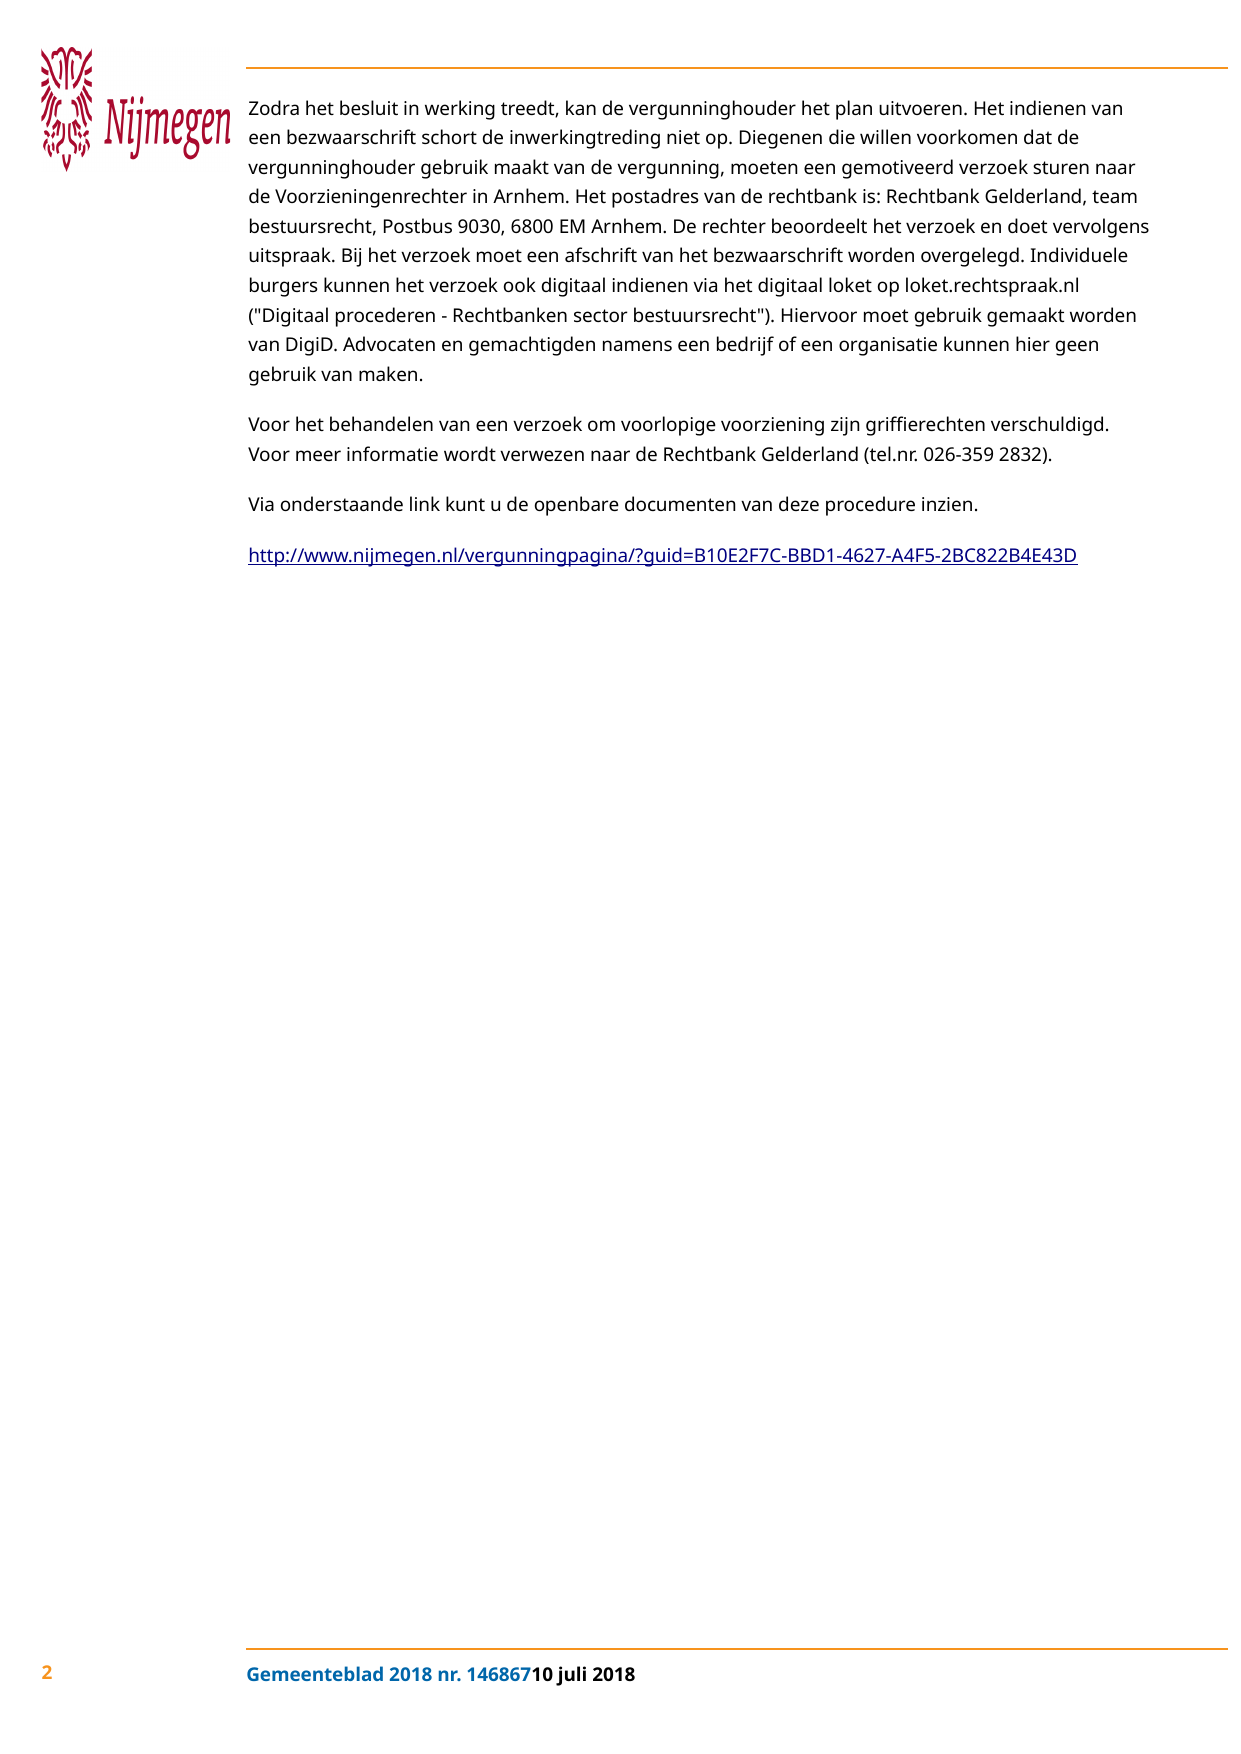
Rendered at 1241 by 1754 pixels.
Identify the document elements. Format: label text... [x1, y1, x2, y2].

text Zodra het besluit in werking treedt, kan de vergunninghouder het plan uitvoeren. Het indienen van een bezwaarschrift schort de inwerkingtreding niet op. Diegenen die willen voorkomen dat de vergunninghouder gebruik maakt van de vergunning, moeten een gemotiveerd verzoek sturen naar de Voorzieningenrechter in Arnhem. Het postadres van de rechtbank is: Rechtbank Gelderland, team bestuursrecht, Postbus 9030, 6800 EM Arnhem. De rechter beoordeelt het verzoek en doet vervolgens uitspraak. Bij het verzoek moet een afschrift van het bezwaarschrift worden overgelegd. Individuele burgers kunnen het verzoek ook digitaal indienen via het digitaal loket op loket.rechtspraak.nl ("Digitaal procederen - Rechtbanken sector bestuursrecht"). Hiervoor moet gebruik gemaakt worden van DigiD. Advocaten en gemachtigden namens een bedrijf of een organisatie kunnen hier geen gebruik van maken. [248, 95, 1152, 387]
text http://www.nijmegen.nl/vergunningpagina/?guid=B10E2F7C-BBD1-4627-A4F5-2BC822B4E43D [248, 542, 1152, 568]
picture [41, 47, 231, 172]
text Voor het behandelen van een verzoek om voorlopige voorziening zijn griffierechten verschuldigd. Voor meer informatie wordt verwezen naar de Rechtbank Gelderland (tel.nr. 026-359 2832). [248, 411, 1152, 467]
text Via onderstaande link kunt u de openbare documenten van deze procedure inzien. [248, 491, 1152, 517]
